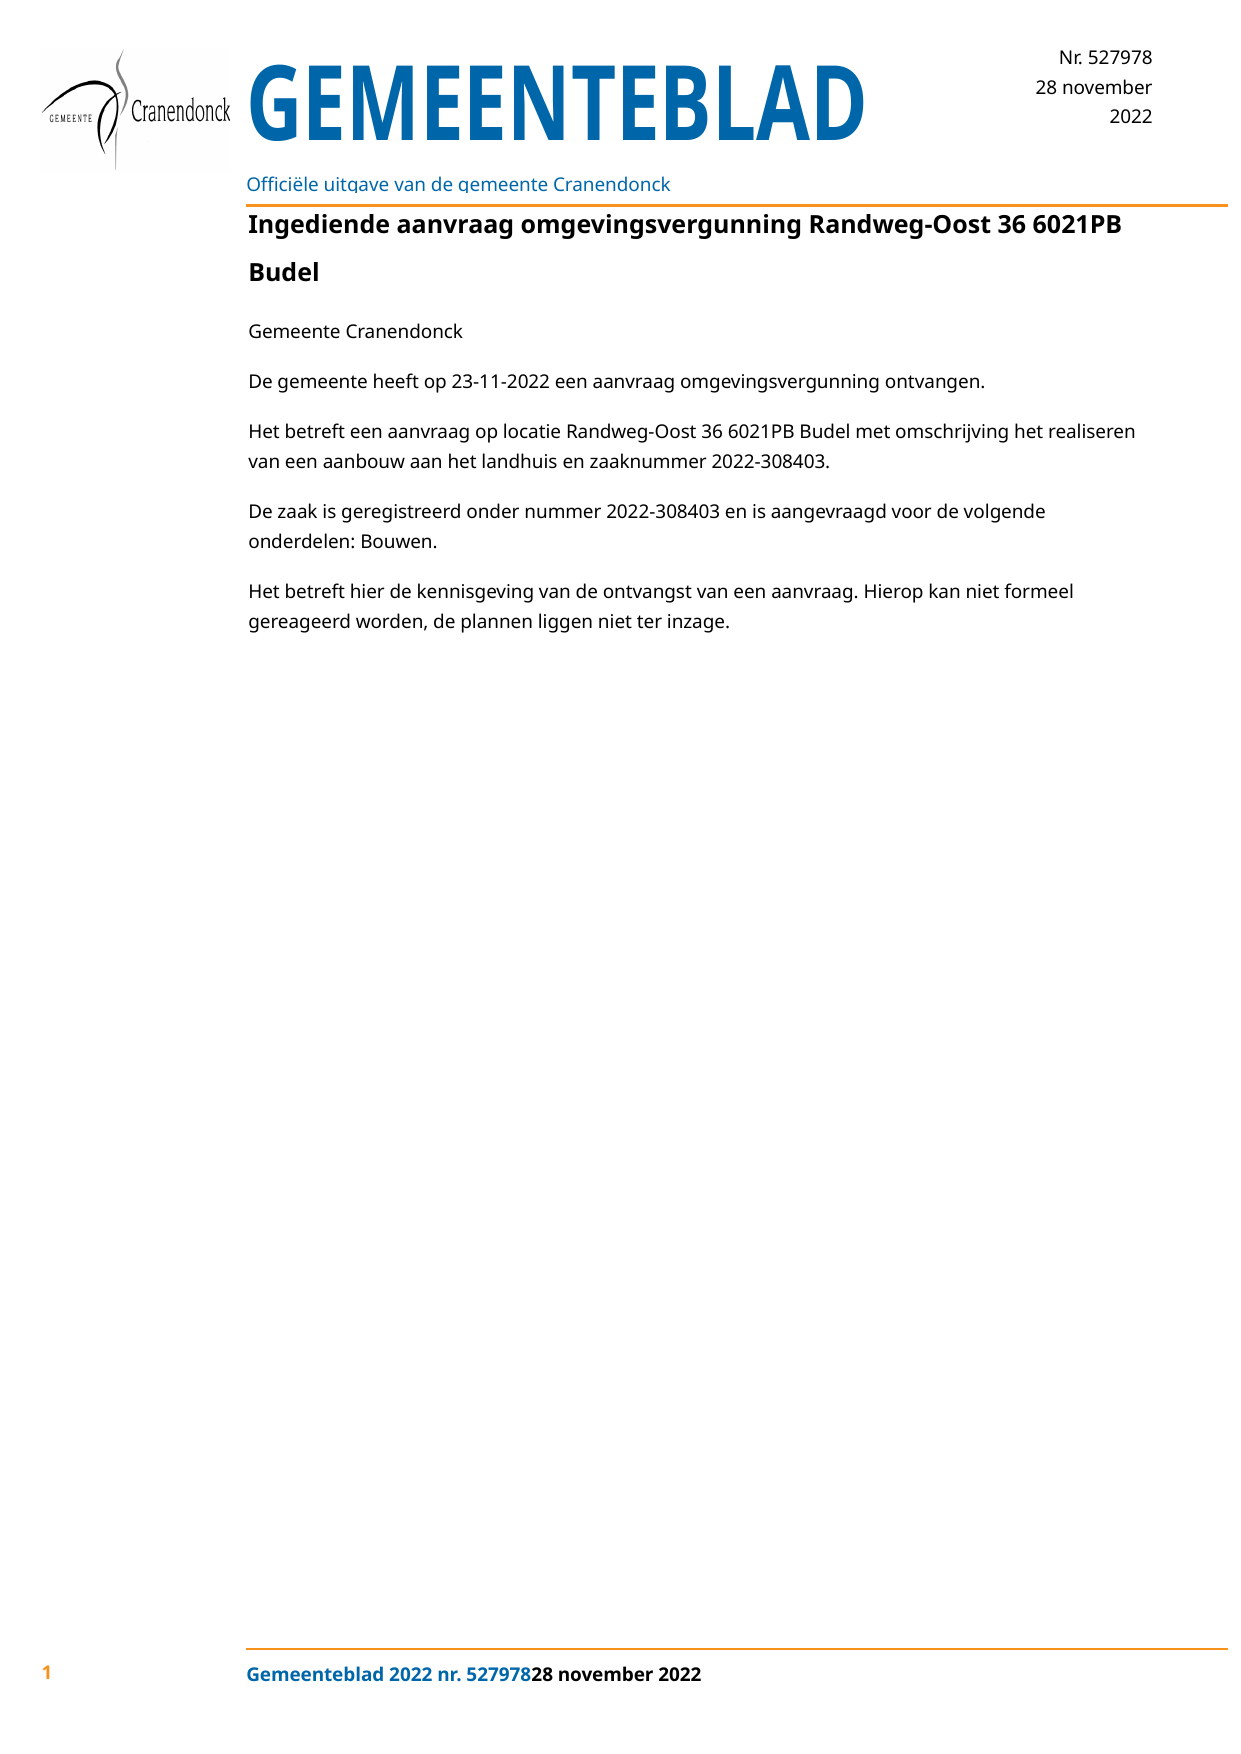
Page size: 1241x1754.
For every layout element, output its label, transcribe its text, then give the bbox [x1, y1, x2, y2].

picture [41, 47, 231, 172]
text Het betreft hier de kennisgeving van de ontvangst van een aanvraag. Hierop kan niet formeel gereageerd worden, de plannen liggen niet ter inzage. [248, 579, 1152, 634]
text De zaak is geregistreerd onder nummer 2022-308403 en is aangevraagd voor de volgende onderdelen: Bouwen. [248, 499, 1152, 554]
text Gemeente Cranendonck [248, 318, 1152, 344]
text De gemeente heeft op 23-11-2022 een aanvraag omgevingsvergunning ontvangen. [248, 368, 1152, 394]
text Het betreft een aanvraag op locatie Randweg-Oost 36 6021PB Budel met omschrijving het realiseren van een aanbouw aan het landhuis en zaaknummer 2022-308403. [248, 419, 1152, 474]
text Ingediende aanvraag omgevingsvergunning Randweg-Oost 36 6021PB Budel [248, 207, 1152, 288]
